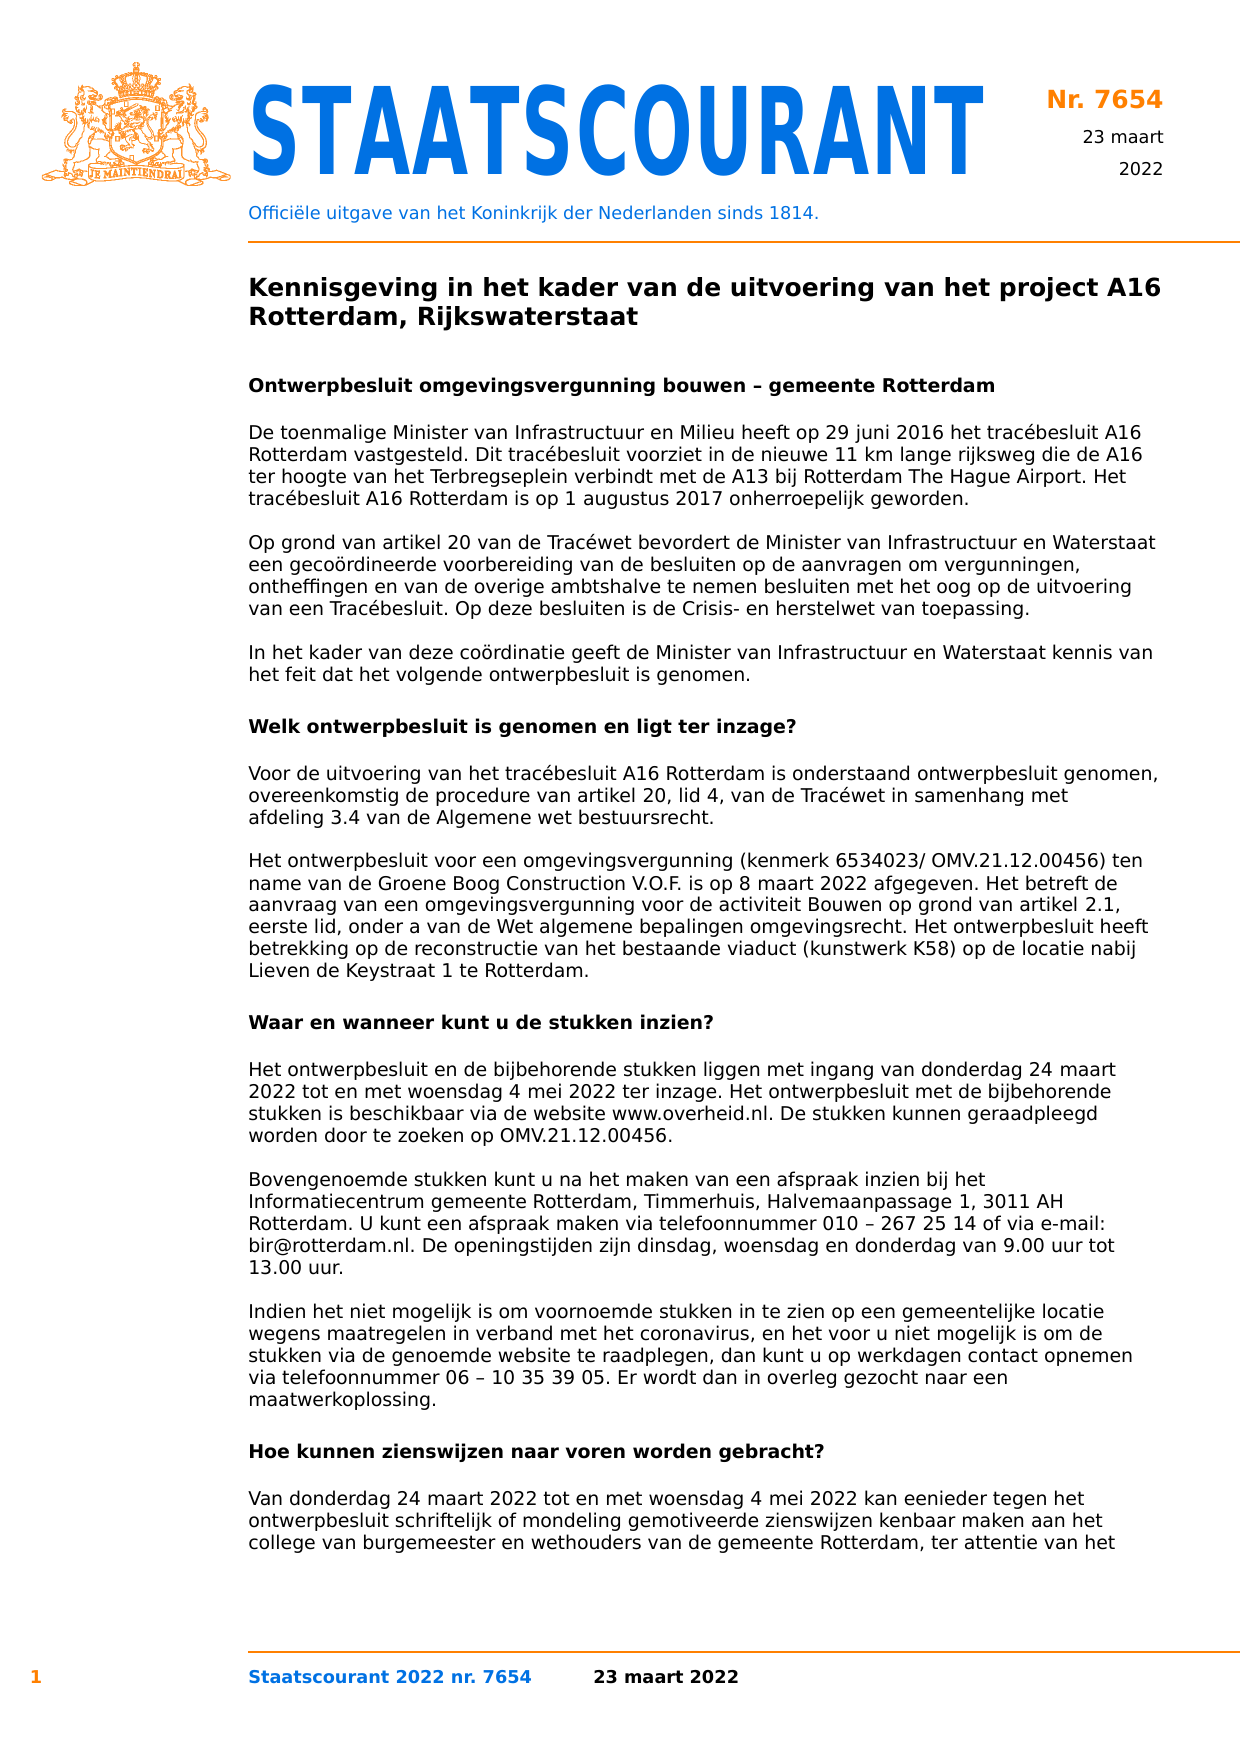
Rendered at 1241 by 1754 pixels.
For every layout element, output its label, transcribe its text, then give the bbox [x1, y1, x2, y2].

table_header STAATSCOURANT [248, 62, 998, 203]
table_header [25, 62, 248, 241]
subtitle Waar en wanneer kunt u de stukken inzien? [248, 1012, 1163, 1034]
table_header Nr. 7654 [998, 62, 1240, 121]
text Voor de uitvoering van het tracébesluit A16 Rotterdam is onderstaand ontwerpbesluit genomen, overeenkomstig de procedure van artikel 20, lid 4, van de Tracéwet in samenhang met afdeling 3.4 van de Algemene wet bestuursrecht. [248, 763, 1163, 828]
text Op grond van artikel 20 van de Tracéwet bevordert de Minister van Infrastructuur en Waterstaat een gecoördineerde voorbereiding van de besluiten op de aanvragen om vergunningen, ontheffingen en van de overige ambtshalve te nemen besluiten met het oog op de uitvoering van een Tracébesluit. Op deze besluiten is de Crisis- en herstelwet van toepassing. [248, 532, 1163, 620]
text Indien het niet mogelijk is om voornoemde stukken in te zien op een gemeentelijke locatie wegens maatregelen in verband met het coronavirus, en het voor u niet mogelijk is om de stukken via de genoemde website te raadplegen, dan kunt u op werkdagen contact opnemen via telefoonnummer 06 – 10 35 39 05. Er wordt dan in overleg gezocht naar een maatwerkoplossing. [248, 1301, 1163, 1411]
text Van donderdag 24 maart 2022 tot en met woensdag 4 mei 2022 kan eenieder tegen het ontwerpbesluit schriftelijk of mondeling gemotiveerde zienswijzen kenbaar maken aan het college van burgemeester en wethouders van de gemeente Rotterdam, ter attentie van het [248, 1488, 1163, 1554]
text In het kader van deze coördinatie geeft de Minister van Infrastructuur en Waterstaat kennis van het feit dat het volgende ontwerpbesluit is genomen. [248, 642, 1163, 686]
table_cell 2022 [998, 153, 1240, 203]
picture [41, 62, 231, 186]
subtitle Hoe kunnen zienswijzen naar voren worden gebracht? [248, 1441, 1163, 1463]
text Bovengenoemde stukken kunt u na het maken van een afspraak inzien bij het Informatiecentrum gemeente Rotterdam, Timmerhuis, Halvemaanpassage 1, 3011 AH Rotterdam. U kunt een afspraak maken via telefoonnummer 010 – 267 25 14 of via e-mail: bir@rotterdam.nl. De openingstijden zijn dinsdag, woensdag en donderdag van 9.00 uur tot 13.00 uur. [248, 1169, 1163, 1279]
table_cell Officiële uitgave van het Koninkrijk der Nederlanden sinds 1814. [248, 203, 1240, 241]
table_cell 23 maart [998, 121, 1240, 153]
subtitle Ontwerpbesluit omgevingsvergunning bouwen – gemeente Rotterdam [248, 375, 1163, 397]
text De toenmalige Minister van Infrastructuur en Milieu heeft op 29 juni 2016 het tracébesluit A16 Rotterdam vastgesteld. Dit tracébesluit voorziet in de nieuwe 11 km lange rijksweg die de A16 ter hoogte van het Terbregseplein verbindt met de A13 bij Rotterdam The Hague Airport. Het tracébesluit A16 Rotterdam is op 1 augustus 2017 onherroepelijk geworden. [248, 422, 1163, 510]
text Het ontwerpbesluit en de bijbehorende stukken liggen met ingang van donderdag 24 maart 2022 tot en met woensdag 4 mei 2022 ter inzage. Het ontwerpbesluit met de bijbehorende stukken is beschikbaar via de website www.overheid.nl. De stukken kunnen geraadpleegd worden door te zoeken op OMV.21.12.00456. [248, 1059, 1163, 1147]
subtitle Welk ontwerpbesluit is genomen en ligt ter inzage? [248, 716, 1163, 738]
subtitle Kennisgeving in het kader van de uitvoering van het project A16 Rotterdam, Rijkswaterstaat [248, 273, 1163, 331]
text Het ontwerpbesluit voor een omgevingsvergunning (kenmerk 6534023/ OMV.21.12.00456) ten name van de Groene Boog Construction V.O.F. is op 8 maart 2022 afgegeven. Het betreft de aanvraag van een omgevingsvergunning voor de activiteit Bouwen op grond van artikel 2.1, eerste lid, onder a van de Wet algemene bepalingen omgevingsrecht. Het ontwerpbesluit heeft betrekking op de reconstructie van het bestaande viaduct (kunstwerk K58) op de locatie nabij Lieven de Keystraat 1 te Rotterdam. [248, 850, 1163, 982]
